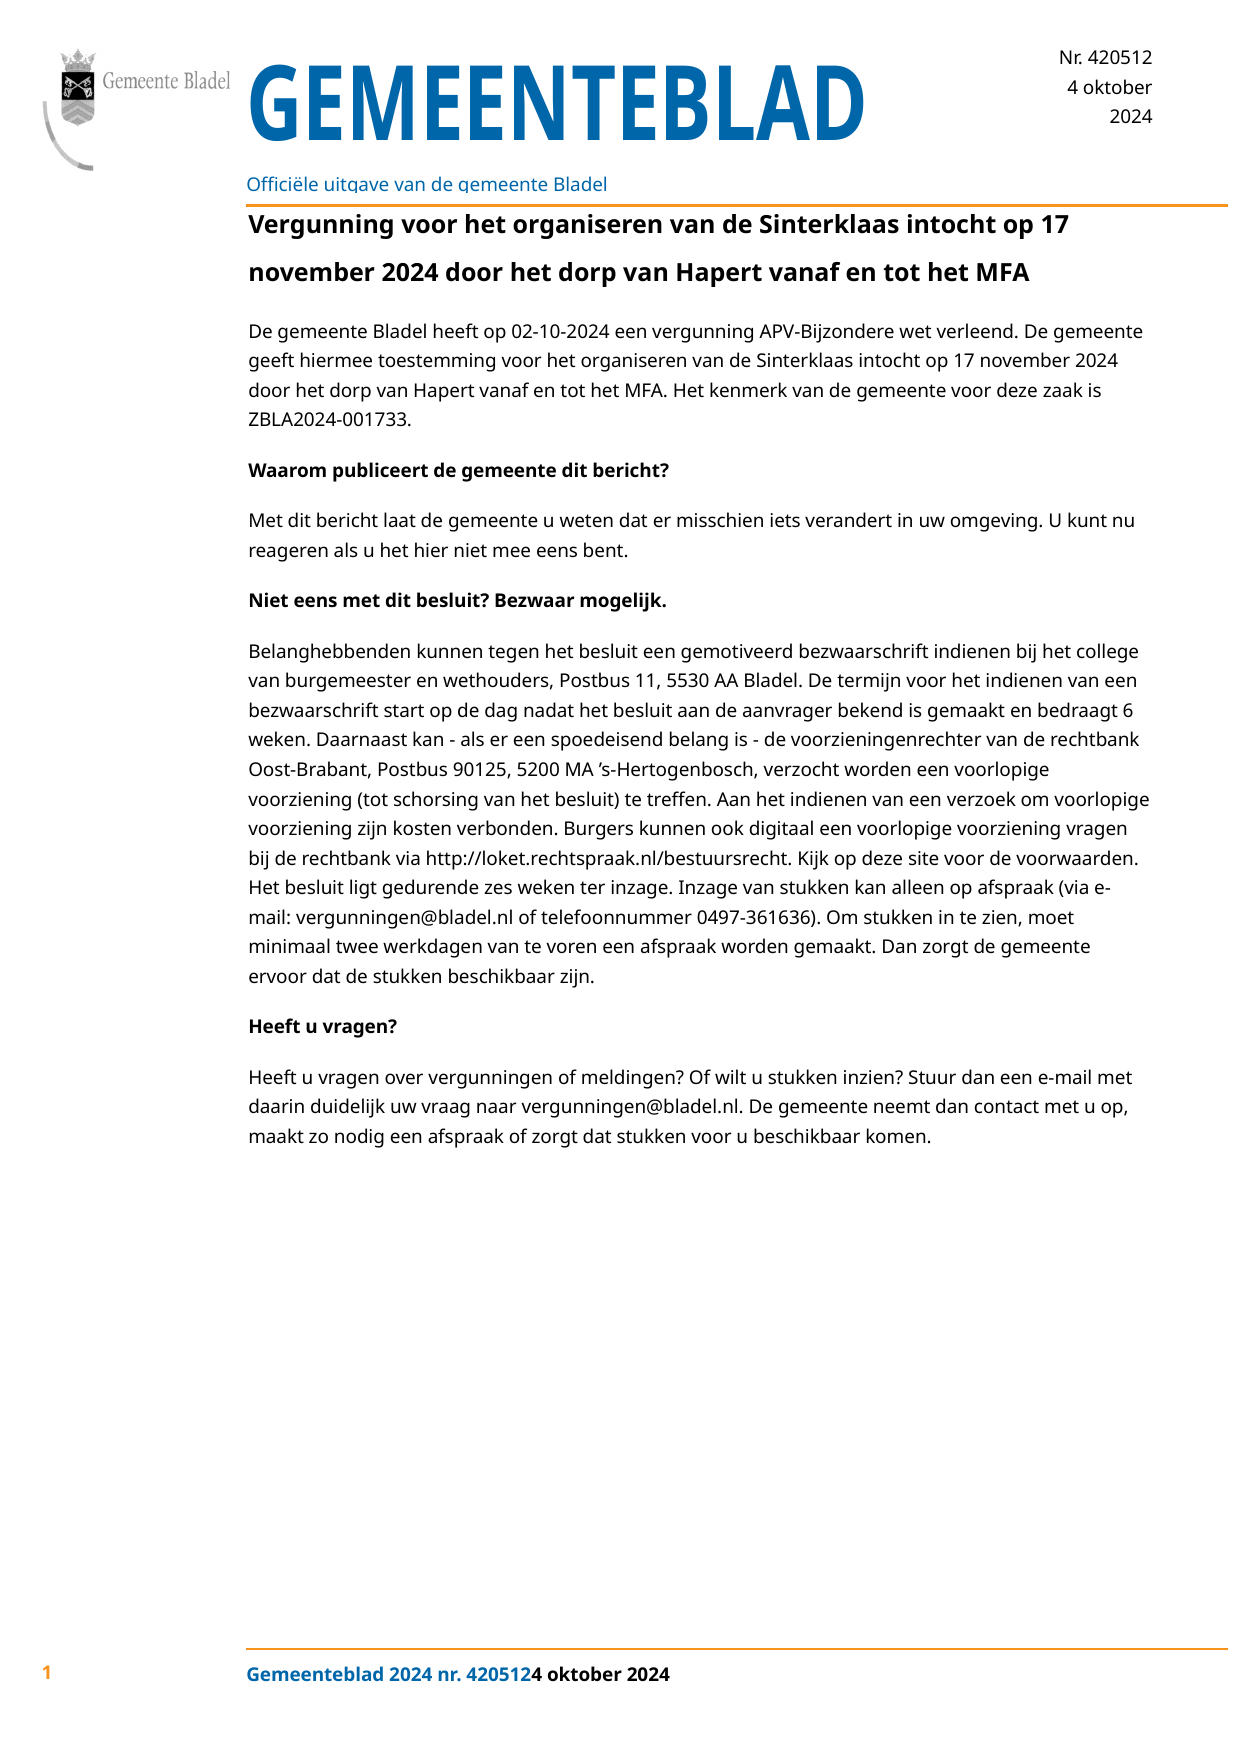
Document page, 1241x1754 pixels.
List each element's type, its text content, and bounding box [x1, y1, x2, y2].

text Heeft u vragen over vergunningen of meldingen? Of wilt u stukken inzien? Stuur dan een e-mail met daarin duidelijk uw vraag naar vergunningen@bladel.nl. De gemeente neemt dan contact met u op, maakt zo nodig een afspraak of zorgt dat stukken voor u beschikbaar komen. [248, 1064, 1152, 1149]
text Belanghebbenden kunnen tegen het besluit een gemotiveerd bezwaarschrift indienen bij het college van burgemeester en wethouders, Postbus 11, 5530 AA Bladel. De termijn voor het indienen van een bezwaarschrift start op de dag nadat het besluit aan de aanvrager bekend is gemaakt en bedraagt 6 weken. Daarnaast kan - als er een spoedeisend belang is - de voorzieningenrechter van de rechtbank Oost-Brabant, Postbus 90125, 5200 MA ’s-Hertogenbosch, verzocht worden een voorlopige voorziening (tot schorsing van het besluit) te treffen. Aan het indienen van een verzoek om voorlopige voorziening zijn kosten verbonden. Burgers kunnen ook digitaal een voorlopige voorziening vragen bij de rechtbank via http://loket.rechtspraak.nl/bestuursrecht. Kijk op deze site voor de voorwaarden. Het besluit ligt gedurende zes weken ter inzage. Inzage van stukken kan alleen op afspraak (via e-mail: vergunningen@bladel.nl of telefoonnummer 0497-361636). Om stukken in te zien, moet minimaal twee werkdagen van te voren een afspraak worden gemaakt. Dan zorgt de gemeente ervoor dat de stukken beschikbaar zijn. [248, 638, 1152, 989]
text Niet eens met dit besluit? Bezwaar mogelijk. [248, 587, 1152, 613]
text De gemeente Bladel heeft op 02-10-2024 een vergunning APV-Bijzondere wet verleend. De gemeente geeft hiermee toestemming voor het organiseren van de Sinterklaas intocht op 17 november 2024 door het dorp van Hapert vanaf en tot het MFA. Het kenmerk van de gemeente voor deze zaak is ZBLA2024-001733. [248, 318, 1152, 432]
text Vergunning voor het organiseren van de Sinterklaas intocht op 17 november 2024 door het dorp van Hapert vanaf en tot het MFA [248, 207, 1152, 288]
picture [41, 47, 231, 172]
text Waarom publiceert de gemeente dit bericht? [248, 457, 1152, 483]
text Met dit bericht laat de gemeente u weten dat er misschien iets verandert in uw omgeving. U kunt nu reageren als u het hier niet mee eens bent. [248, 507, 1152, 563]
text Heeft u vragen? [248, 1014, 1152, 1039]
